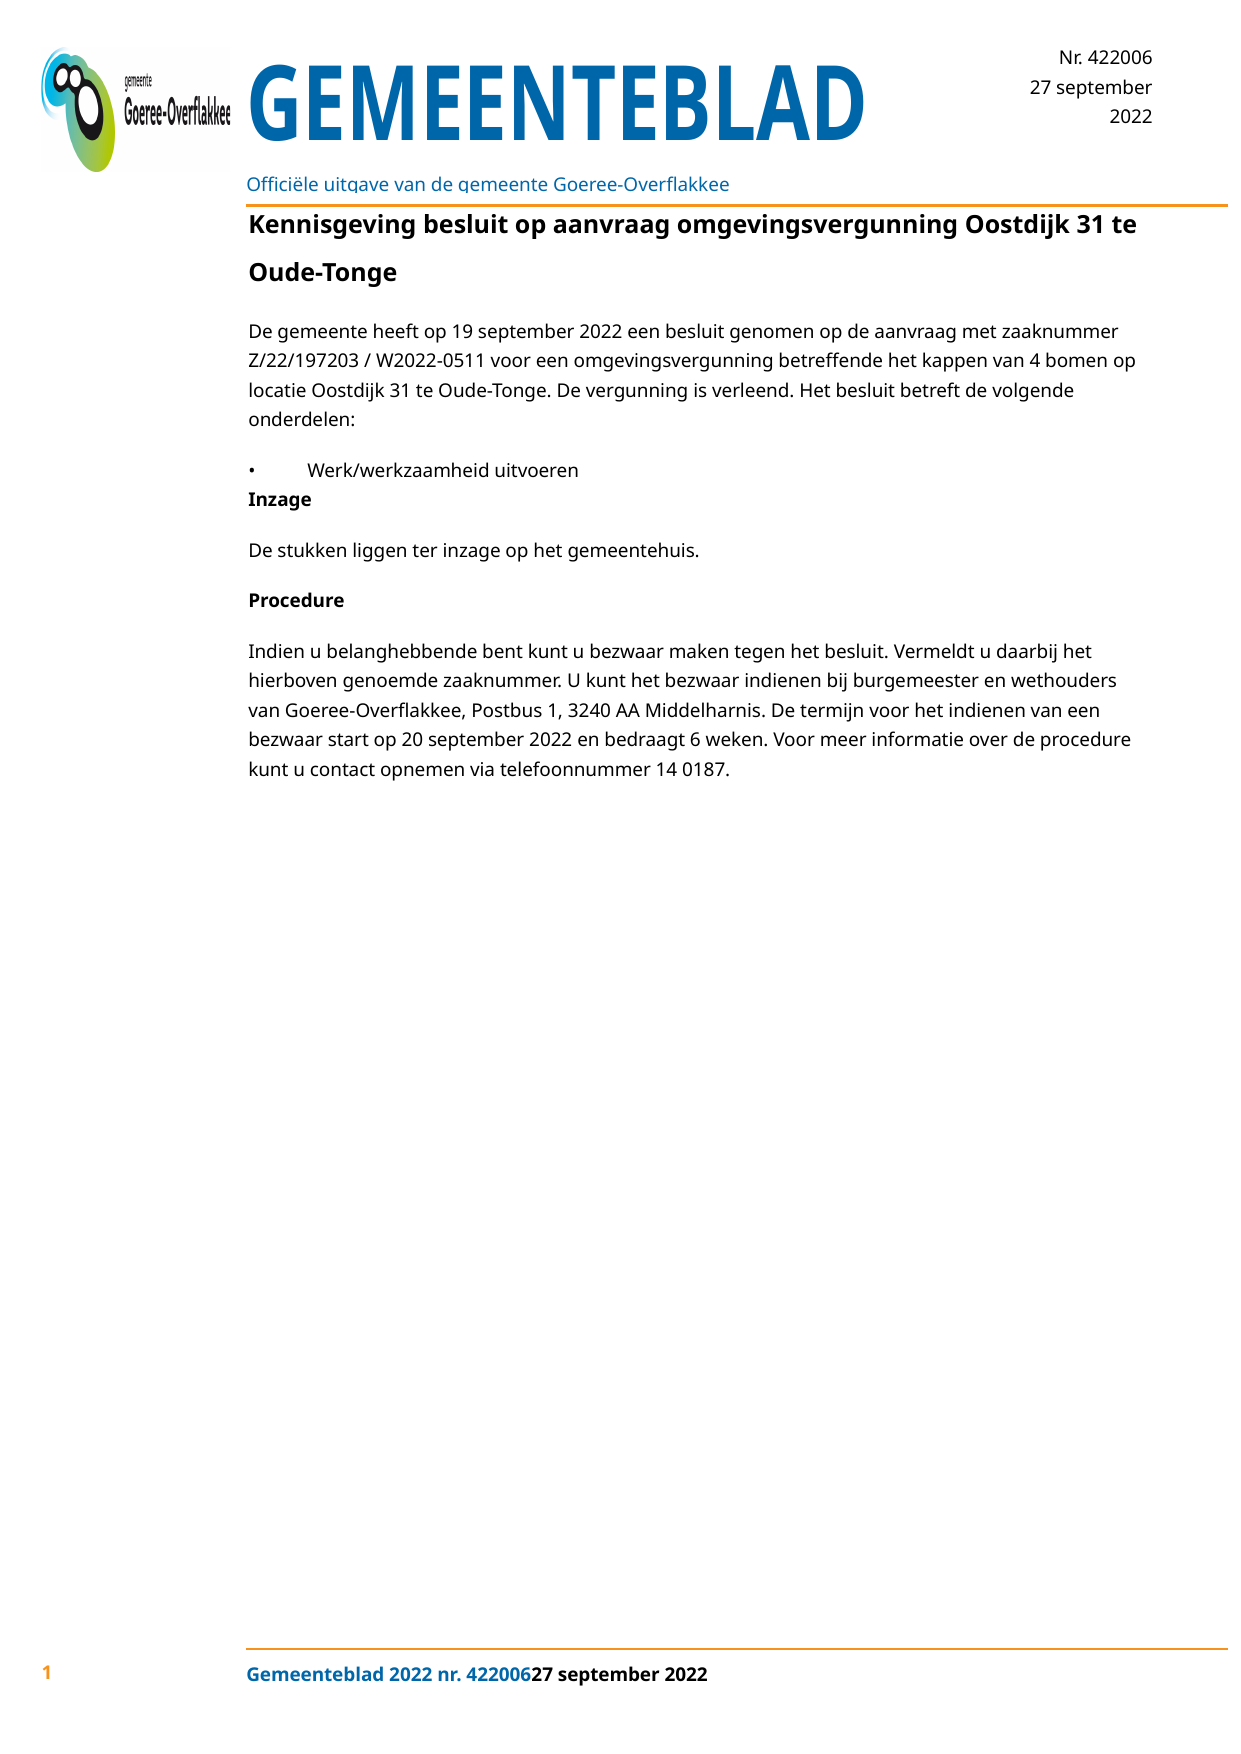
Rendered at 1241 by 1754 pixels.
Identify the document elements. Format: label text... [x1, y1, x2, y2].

text Kennisgeving besluit op aanvraag omgevingsvergunning Oostdijk 31 te Oude-Tonge [248, 207, 1152, 288]
text Procedure [248, 587, 1152, 613]
text Indien u belanghebbende bent kunt u bezwaar maken tegen het besluit. Vermeldt u daarbij het hierboven genoemde zaaknummer. U kunt het bezwaar indienen bij burgemeester en wethouders van Goeree-Overflakkee, Postbus 1, 3240 AA Middelharnis. De termijn voor het indienen van een bezwaar start op 20 september 2022 en bedraagt 6 weken. Voor meer informatie over de procedure kunt u contact opnemen via telefoonnummer 14 0187. [248, 638, 1152, 782]
text Inzage [248, 487, 1152, 512]
picture [41, 47, 231, 172]
text De gemeente heeft op 19 september 2022 een besluit genomen op de aanvraag met zaaknummer Z/22/197203 / W2022-0511 voor een omgevingsvergunning betreffende het kappen van 4 bomen op locatie Oostdijk 31 te Oude-Tonge. De vergunning is verleend. Het besluit betreft de volgende onderdelen: [248, 318, 1152, 432]
list Werk/werkzaamheid uitvoeren [248, 457, 1152, 483]
text De stukken liggen ter inzage op het gemeentehuis. [248, 537, 1152, 563]
